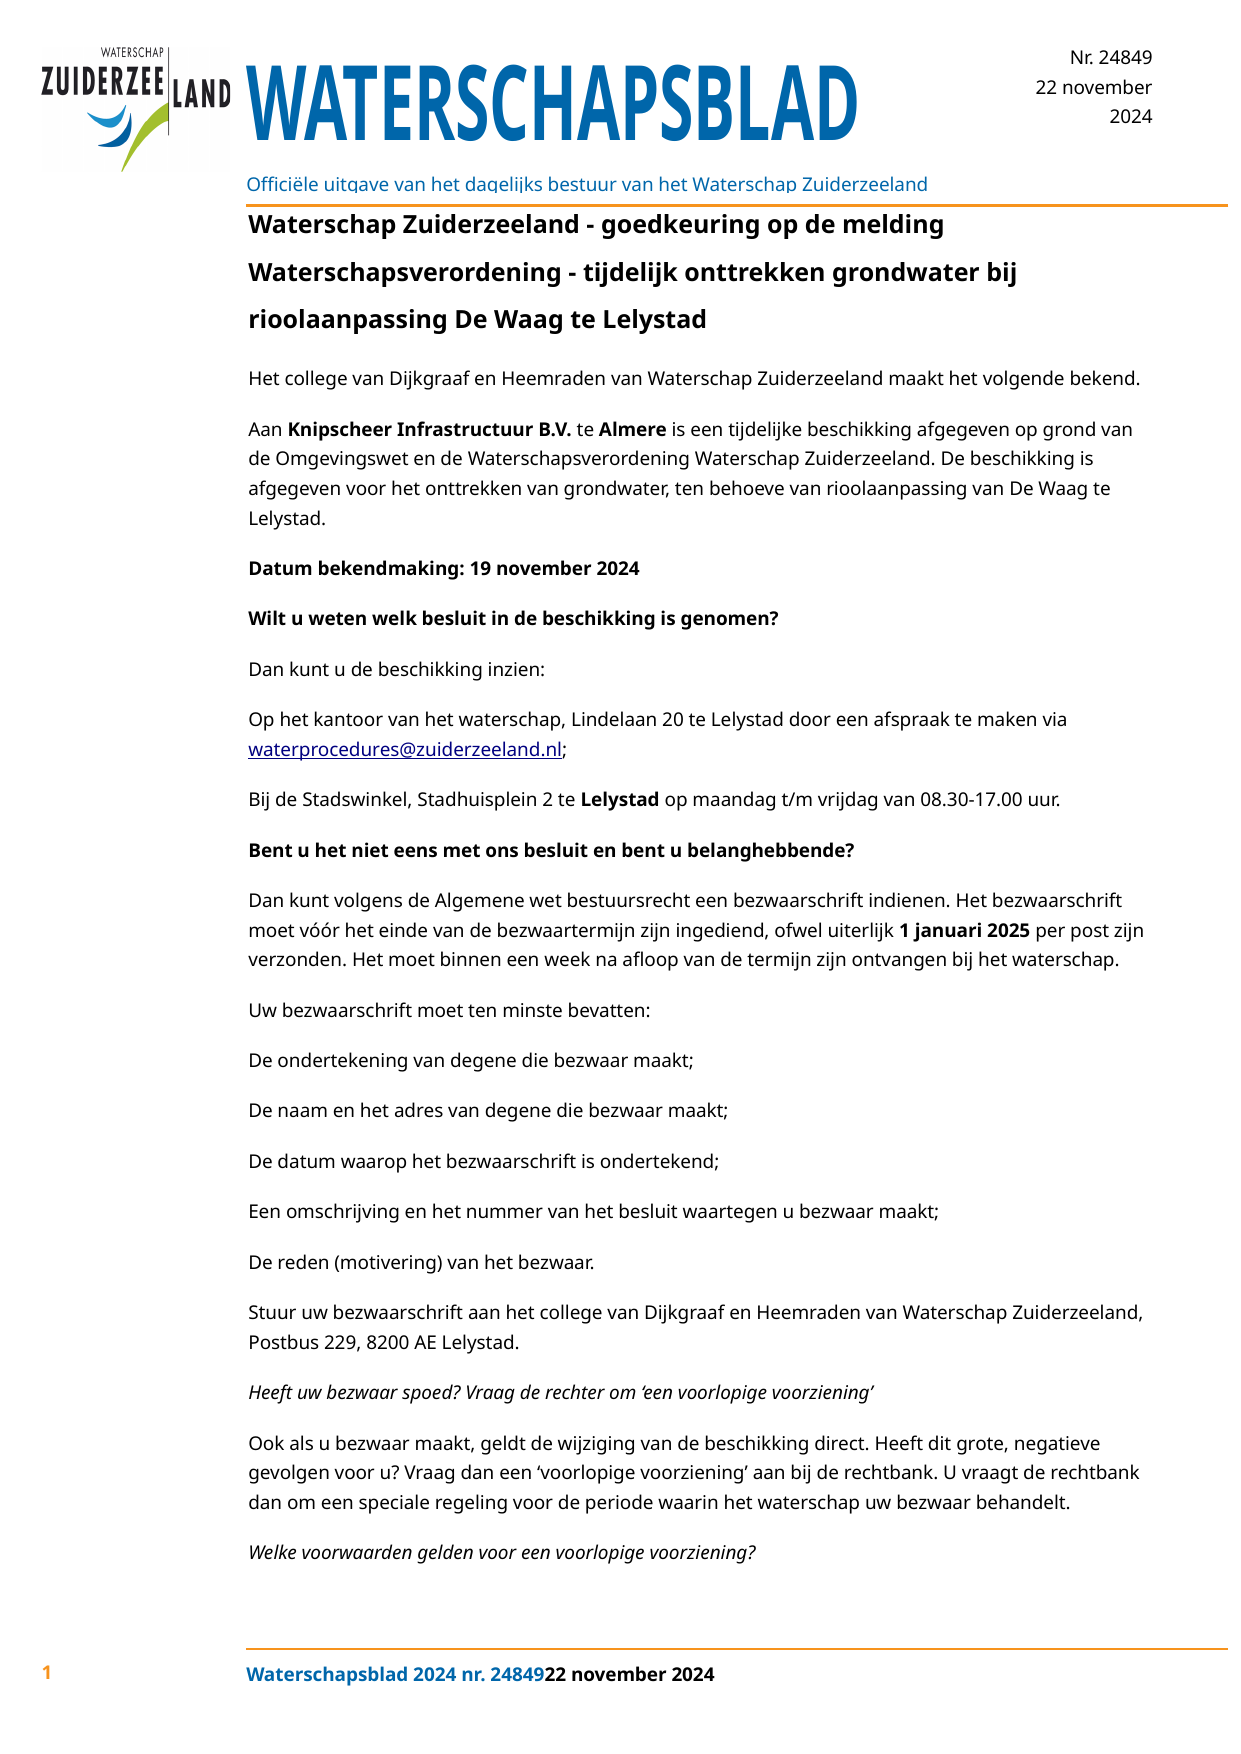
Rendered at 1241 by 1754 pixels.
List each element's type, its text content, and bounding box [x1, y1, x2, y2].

text Waterschap Zuiderzeeland - goedkeuring op de melding Waterschapsverordening - tijdelijk onttrekken grondwater bij rioolaanpassing De Waag te Lelystad [248, 207, 1152, 336]
text Op het kantoor van het waterschap, Lindelaan 20 te Lelystad door een afspraak te maken via waterprocedures@zuiderzeeland.nl; [248, 706, 1152, 762]
text Dan kunt volgens de Algemene wet bestuursrecht een bezwaarschrift indienen. Het bezwaarschrift moet vóór het einde van de bezwaartermijn zijn ingediend, ofwel uiterlijk 1 januari 2025 per post zijn verzonden. Het moet binnen een week na afloop van de termijn zijn ontvangen bij het waterschap. [248, 887, 1152, 972]
text Bij de Stadswinkel, Stadhuisplein 2 te Lelystad op maandag t/m vrijdag van 08.30‑17.00 uur. [248, 786, 1152, 812]
text Aan Knipscheer Infrastructuur B.V. te Almere is een tijdelijke beschikking afgegeven op grond van de Omgevingswet en de Waterschapsverordening Waterschap Zuiderzeeland. De beschikking is afgegeven voor het onttrekken van grondwater, ten behoeve van rioolaanpassing van De Waag te Lelystad. [248, 416, 1152, 530]
text Heeft uw bezwaar spoed? Vraag de rechter om ‘een voorlopige voorziening’ [248, 1379, 1152, 1405]
text De ondertekening van degene die bezwaar maakt; [248, 1047, 1152, 1073]
text De datum waarop het bezwaarschrift is ondertekend; [248, 1148, 1152, 1174]
text Uw bezwaarschrift moet ten minste bevatten: [248, 997, 1152, 1022]
text Dan kunt u de beschikking inzien: [248, 656, 1152, 682]
text Het college van Dijkgraaf en Heemraden van Waterschap Zuiderzeeland maakt het volgende bekend. [248, 366, 1152, 391]
text De reden (motivering) van het bezwaar. [248, 1249, 1152, 1274]
text Ook als u bezwaar maakt, geldt de wijziging van de beschikking direct. Heeft dit grote, negatieve gevolgen voor u? Vraag dan een ‘voorlopige voorziening’ aan bij de rechtbank. U vraagt de rechtbank dan om een speciale regeling voor de periode waarin het waterschap uw bezwaar behandelt. [248, 1430, 1152, 1514]
text Datum bekendmaking: 19 november 2024 [248, 555, 1152, 581]
text Wilt u weten welk besluit in de beschikking is genomen? [248, 606, 1152, 631]
text Stuur uw bezwaarschrift aan het college van Dijkgraaf en Heemraden van Waterschap Zuiderzeeland, Postbus 229, 8200 AE Lelystad. [248, 1299, 1152, 1354]
picture [41, 47, 231, 172]
text De naam en het adres van degene die bezwaar maakt; [248, 1098, 1152, 1123]
text Bent u het niet eens met ons besluit en bent u belanghebbende? [248, 837, 1152, 862]
text Welke voorwaarden gelden voor een voorlopige voorziening? [248, 1539, 1152, 1565]
text Een omschrijving en het nummer van het besluit waartegen u bezwaar maakt; [248, 1198, 1152, 1224]
